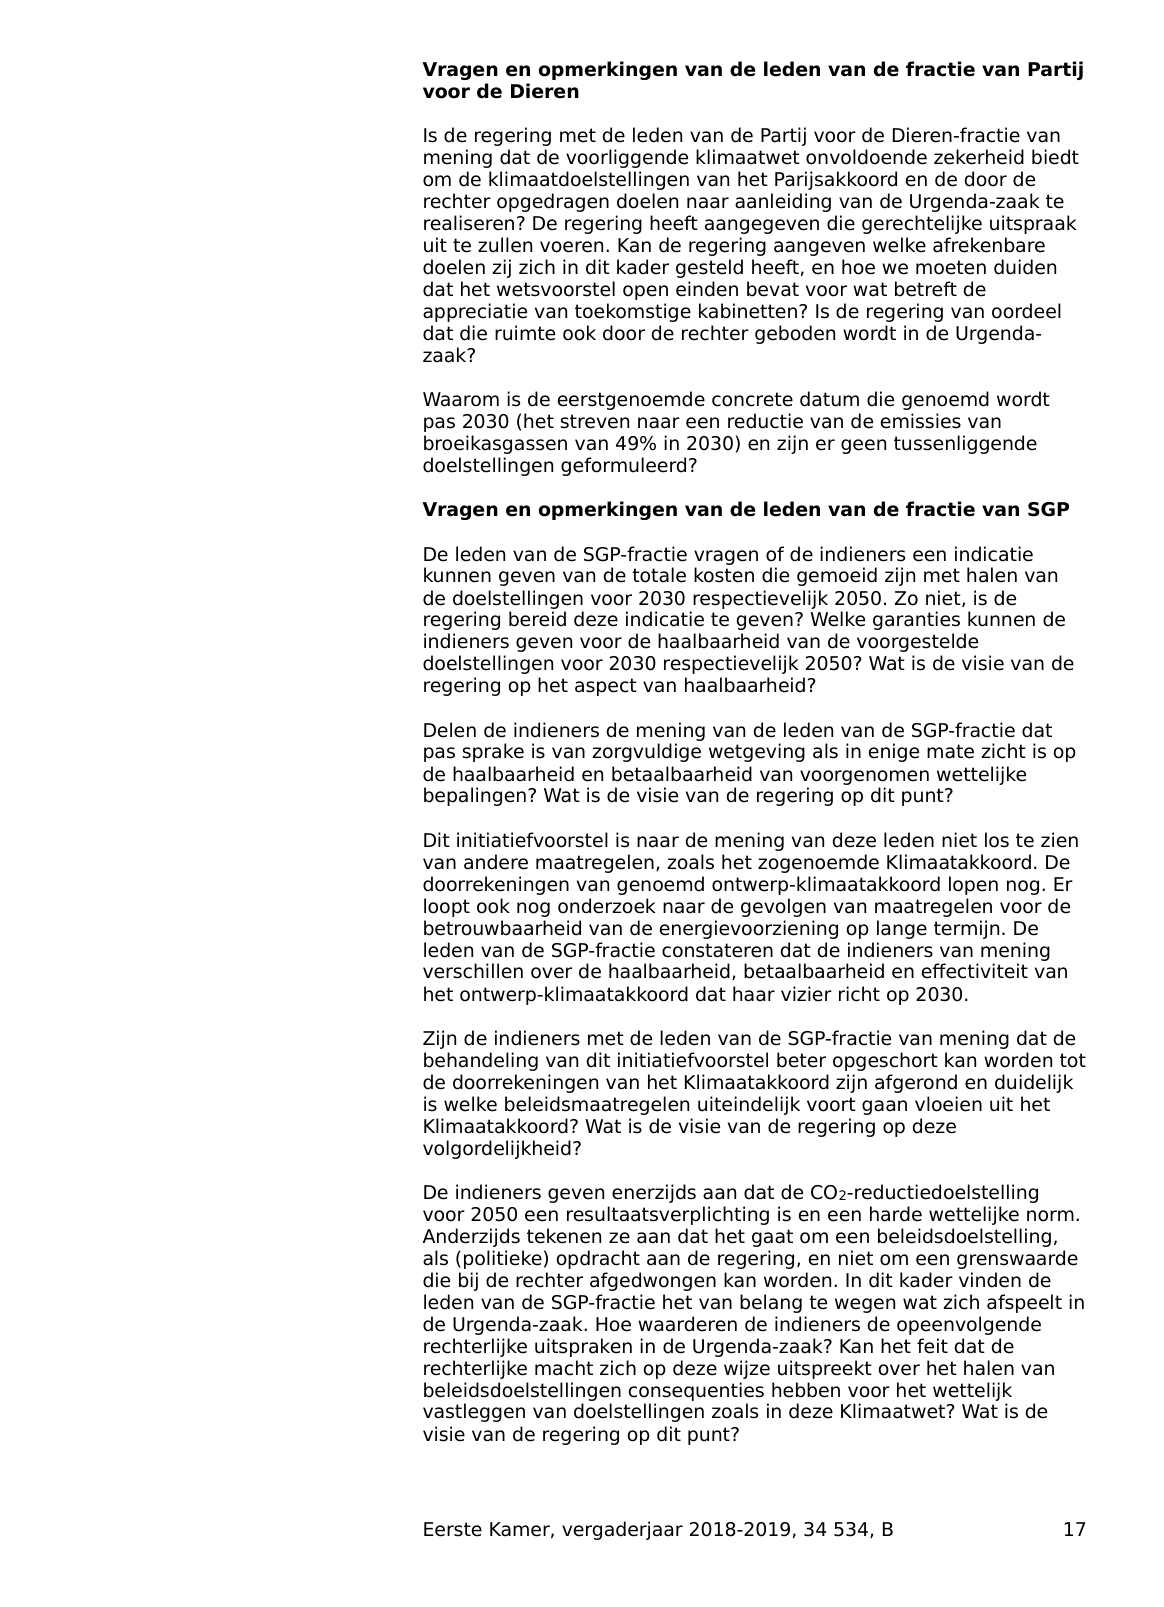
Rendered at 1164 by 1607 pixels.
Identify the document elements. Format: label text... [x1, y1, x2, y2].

text De indieners geven enerzijds aan dat de CO2-reductiedoelstelling voor 2050 een resultaatsverplichting is en een harde wettelijke norm. Anderzijds tekenen ze aan dat het gaat om een beleidsdoelstelling, als (politieke) opdracht aan de regering, en niet om een grenswaarde die bij de rechter afgedwongen kan worden. In dit kader vinden de leden van de SGP-fractie het van belang te wegen wat zich afspeelt in de Urgenda-zaak. Hoe waarderen de indieners de opeenvolgende rechterlijke uitspraken in de Urgenda-zaak? Kan het feit dat de rechterlijke macht zich op deze wijze uitspreekt over het halen van beleidsdoelstellingen consequenties hebben voor het wettelijk vastleggen van doelstellingen zoals in deze Klimaatwet? Wat is de visie van de regering op dit punt? [422, 1182, 1087, 1445]
subtitle Vragen en opmerkingen van de leden van de fractie van SGP [422, 499, 1087, 521]
text Is de regering met de leden van de Partij voor de Dieren-fractie van mening dat de voorliggende klimaatwet onvoldoende zekerheid biedt om de klimaatdoelstellingen van het Parijsakkoord en de door de rechter opgedragen doelen naar aanleiding van de Urgenda-zaak te realiseren? De regering heeft aangegeven die gerechtelijke uitspraak uit te zullen voeren. Kan de regering aangeven welke afrekenbare doelen zij zich in dit kader gesteld heeft, en hoe we moeten duiden dat het wetsvoorstel open einden bevat voor wat betreft de appreciatie van toekomstige kabinetten? Is de regering van oordeel dat die ruimte ook door de rechter geboden wordt in de Urgenda-zaak? [422, 125, 1087, 367]
text Waarom is de eerstgenoemde concrete datum die genoemd wordt pas 2030 (het streven naar een reductie van de emissies van broeikasgassen van 49% in 2030) en zijn er geen tussenliggende doelstellingen geformuleerd? [422, 389, 1087, 477]
text Delen de indieners de mening van de leden van de SGP-fractie dat pas sprake is van zorgvuldige wetgeving als in enige mate zicht is op de haalbaarheid en betaalbaarheid van voorgenomen wettelijke bepalingen? Wat is de visie van de regering op dit punt? [422, 719, 1087, 807]
subtitle Vragen en opmerkingen van de leden van de fractie van Partij voor de Dieren [422, 59, 1087, 103]
text De leden van de SGP-fractie vragen of de indieners een indicatie kunnen geven van de totale kosten die gemoeid zijn met halen van de doelstellingen voor 2030 respectievelijk 2050. Zo niet, is de regering bereid deze indicatie te geven? Welke garanties kunnen de indieners geven voor de haalbaarheid van de voorgestelde doelstellingen voor 2030 respectievelijk 2050? Wat is de visie van de regering op het aspect van haalbaarheid? [422, 543, 1087, 697]
text Dit initiatiefvoorstel is naar de mening van deze leden niet los te zien van andere maatregelen, zoals het zogenoemde Klimaatakkoord. De doorrekeningen van genoemd ontwerp-klimaatakkoord lopen nog. Er loopt ook nog onderzoek naar de gevolgen van maatregelen voor de betrouwbaarheid van de energievoorziening op lange termijn. De leden van de SGP-fractie constateren dat de indieners van mening verschillen over de haalbaarheid, betaalbaarheid en effectiviteit van het ontwerp-klimaatakkoord dat haar vizier richt op 2030. [422, 829, 1087, 1005]
text Zijn de indieners met de leden van de SGP-fractie van mening dat de behandeling van dit initiatiefvoorstel beter opgeschort kan worden tot de doorrekeningen van het Klimaatakkoord zijn afgerond en duidelijk is welke beleidsmaatregelen uiteindelijk voort gaan vloeien uit het Klimaatakkoord? Wat is de visie van de regering op deze volgordelijkheid? [422, 1028, 1087, 1159]
